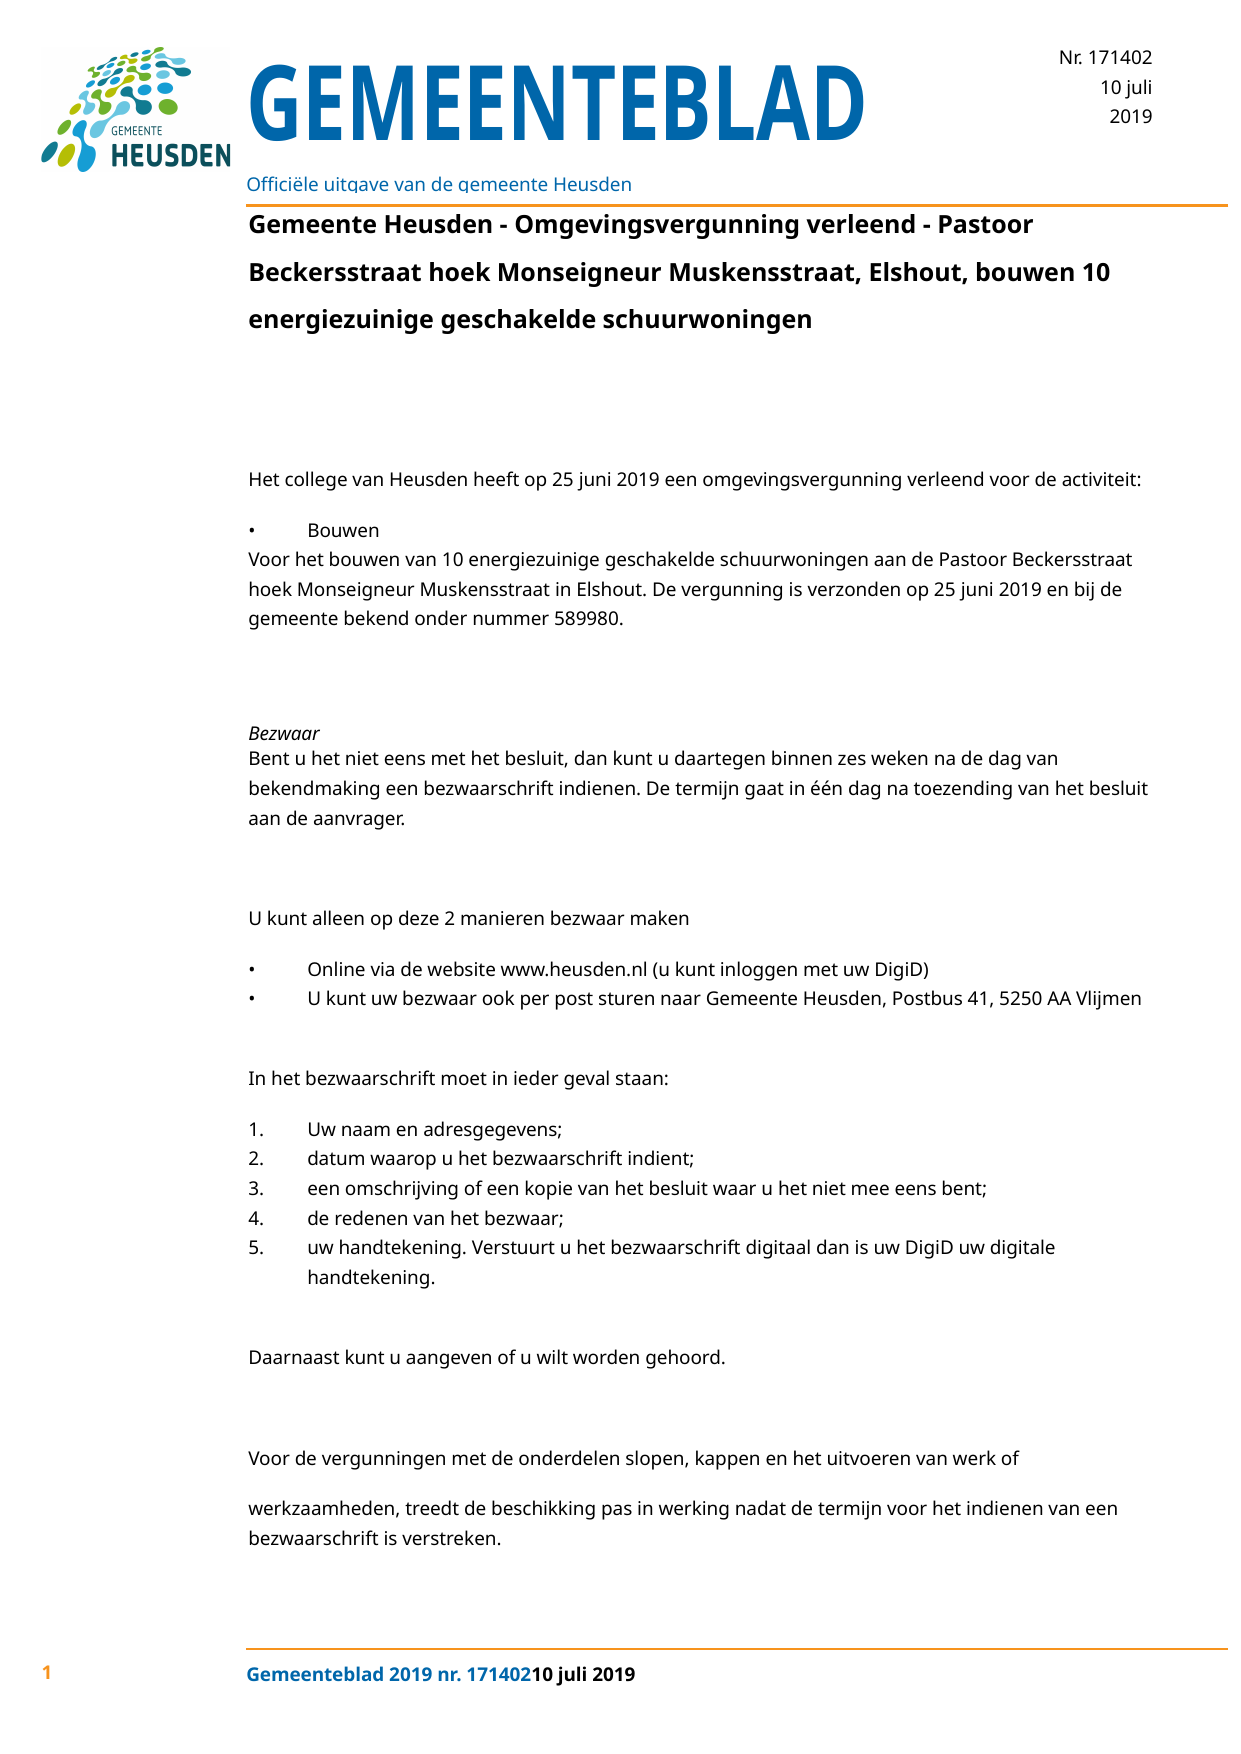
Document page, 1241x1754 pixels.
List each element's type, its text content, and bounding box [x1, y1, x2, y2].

text Bent u het niet eens met het besluit, dan kunt u daartegen binnen zes weken na de dag van bekendmaking een bezwaarschrift indienen. De termijn gaat in één dag na toezending van het besluit aan de aanvrager. [248, 746, 1152, 831]
list uw handtekening. Verstuurt u het bezwaarschrift digitaal dan is uw DigiD uw digitale handtekening. [248, 1234, 1152, 1290]
text Voor het bouwen van 10 energiezuinige geschakelde schuurwoningen aan de Pastoor Beckersstraat hoek Monseigneur Muskensstraat in Elshout. De vergunning is verzonden op 25 juni 2019 en bij de gemeente bekend onder nummer 589980. [248, 546, 1152, 631]
text U kunt alleen op deze 2 manieren bezwaar maken [248, 906, 1152, 931]
text Bezwaar [248, 720, 1152, 746]
picture [41, 47, 231, 172]
list een omschrijving of een kopie van het besluit waar u het niet mee eens bent; [248, 1175, 1152, 1201]
list Bouwen [248, 517, 1152, 542]
text Gemeente Heusden - Omgevingsvergunning verleend - Pastoor Beckersstraat hoek Monseigneur Muskensstraat, Elshout, bouwen 10 energiezuinige geschakelde schuurwoningen [248, 207, 1152, 336]
list datum waarop u het bezwaarschrift indient; [248, 1146, 1152, 1171]
text Het college van Heusden heeft op 25 juni 2019 een omgevingsvergunning verleend voor de activiteit: [248, 466, 1152, 492]
list de redenen van het bezwaar; [248, 1205, 1152, 1231]
text Daarnaast kunt u aangeven of u wilt worden gehoord. [248, 1344, 1152, 1370]
text werkzaamheden, treedt de beschikking pas in werking nadat de termijn voor het indienen van een bezwaarschrift is verstreken. [248, 1495, 1152, 1551]
list U kunt uw bezwaar ook per post sturen naar Gemeente Heusden, Postbus 41, 5250 AA Vlijmen [248, 986, 1152, 1011]
list Uw naam en adresgegevens; [248, 1116, 1152, 1142]
text In het bezwaarschrift moet in ieder geval staan: [248, 1066, 1152, 1091]
text Voor de vergunningen met de onderdelen slopen, kappen en het uitvoeren van werk of [248, 1445, 1152, 1471]
list Online via de website www.heusden.nl (u kunt inloggen met uw DigiD) [248, 956, 1152, 982]
